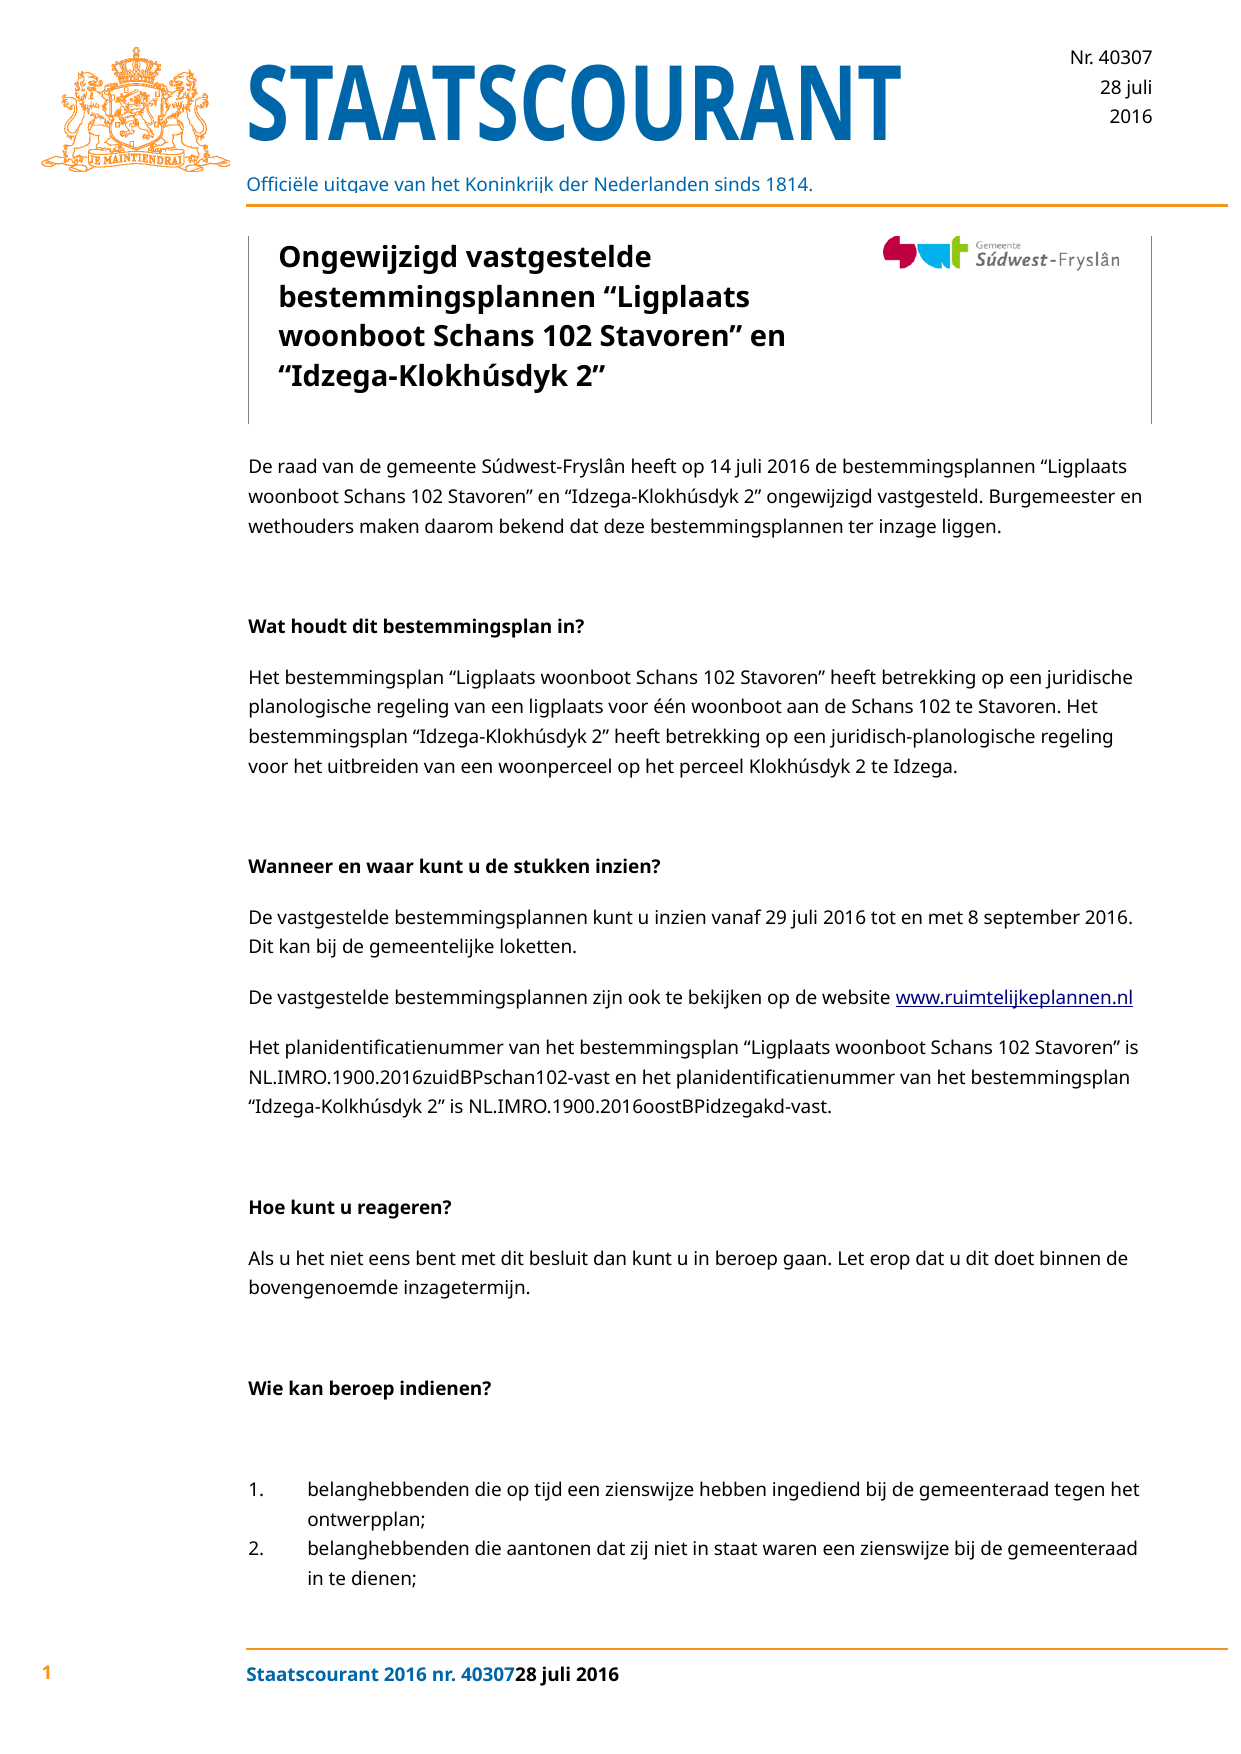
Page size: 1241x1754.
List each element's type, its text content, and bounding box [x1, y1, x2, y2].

text De vastgestelde bestemmingsplannen kunt u inzien vanaf 29 juli 2016 tot en met 8 september 2016. Dit kan bij de gemeentelijke loketten. [248, 904, 1152, 959]
picture [882, 236, 1119, 272]
text Het bestemmingsplan “Ligplaats woonboot Schans 102 Stavoren” heeft betrekking op een juridische planologische regeling van een ligplaats voor één woonboot aan de Schans 102 te Stavoren. Het bestemmingsplan “Idzega-Klokhúsdyk 2” heeft betrekking op een juridisch-planologische regeling voor het uitbreiden van een woonperceel op het perceel Klokhúsdyk 2 te Idzega. [248, 664, 1152, 778]
text Wie kan beroep indienen? [248, 1375, 1152, 1401]
text Het planidentificatienummer van het bestemmingsplan “Ligplaats woonboot Schans 102 Stavoren” is NL.IMRO.1900.2016zuidBPschan102-vast en het planidentificatienummer van het bestemmingsplan “Idzega-Kolkhúsdyk 2” is NL.IMRO.1900.2016oostBPidzegakd-vast. [248, 1034, 1152, 1119]
list belanghebbenden die op tijd een zienswijze hebben ingediend bij de gemeenteraad tegen het ontwerpplan; [248, 1476, 1152, 1531]
text Hoe kunt u reageren? [248, 1194, 1152, 1220]
picture [41, 47, 231, 172]
text Wat houdt dit bestemmingsplan in? [248, 614, 1152, 639]
text Als u het niet eens bent met dit besluit dan kunt u in beroep gaan. Let erop dat u dit doet binnen de bovengenoemde inzagetermijn. [248, 1245, 1152, 1300]
list belanghebbenden die aantonen dat zij niet in staat waren een zienswijze bij de gemeenteraad in te dienen; [248, 1535, 1152, 1591]
table_header [850, 236, 1151, 424]
text De vastgestelde bestemmingsplannen zijn ook te bekijken op de website www.ruimtelijkeplannen.nl [248, 984, 1152, 1010]
table_header Ongewijzigd vastgestelde bestemmingsplannen “Ligplaats woonboot Schans 102 Stavoren” en “Idzega-Klokhúsdyk 2” [249, 236, 850, 424]
text Wanneer en waar kunt u de stukken inzien? [248, 854, 1152, 879]
text De raad van de gemeente Súdwest-Fryslân heeft op 14 juli 2016 de bestemmingsplannen “Ligplaats woonboot Schans 102 Stavoren” en “Idzega-Klokhúsdyk 2” ongewijzigd vastgesteld. Burgemeester en wethouders maken daarom bekend dat deze bestemmingsplannen ter inzage liggen. [248, 454, 1152, 538]
